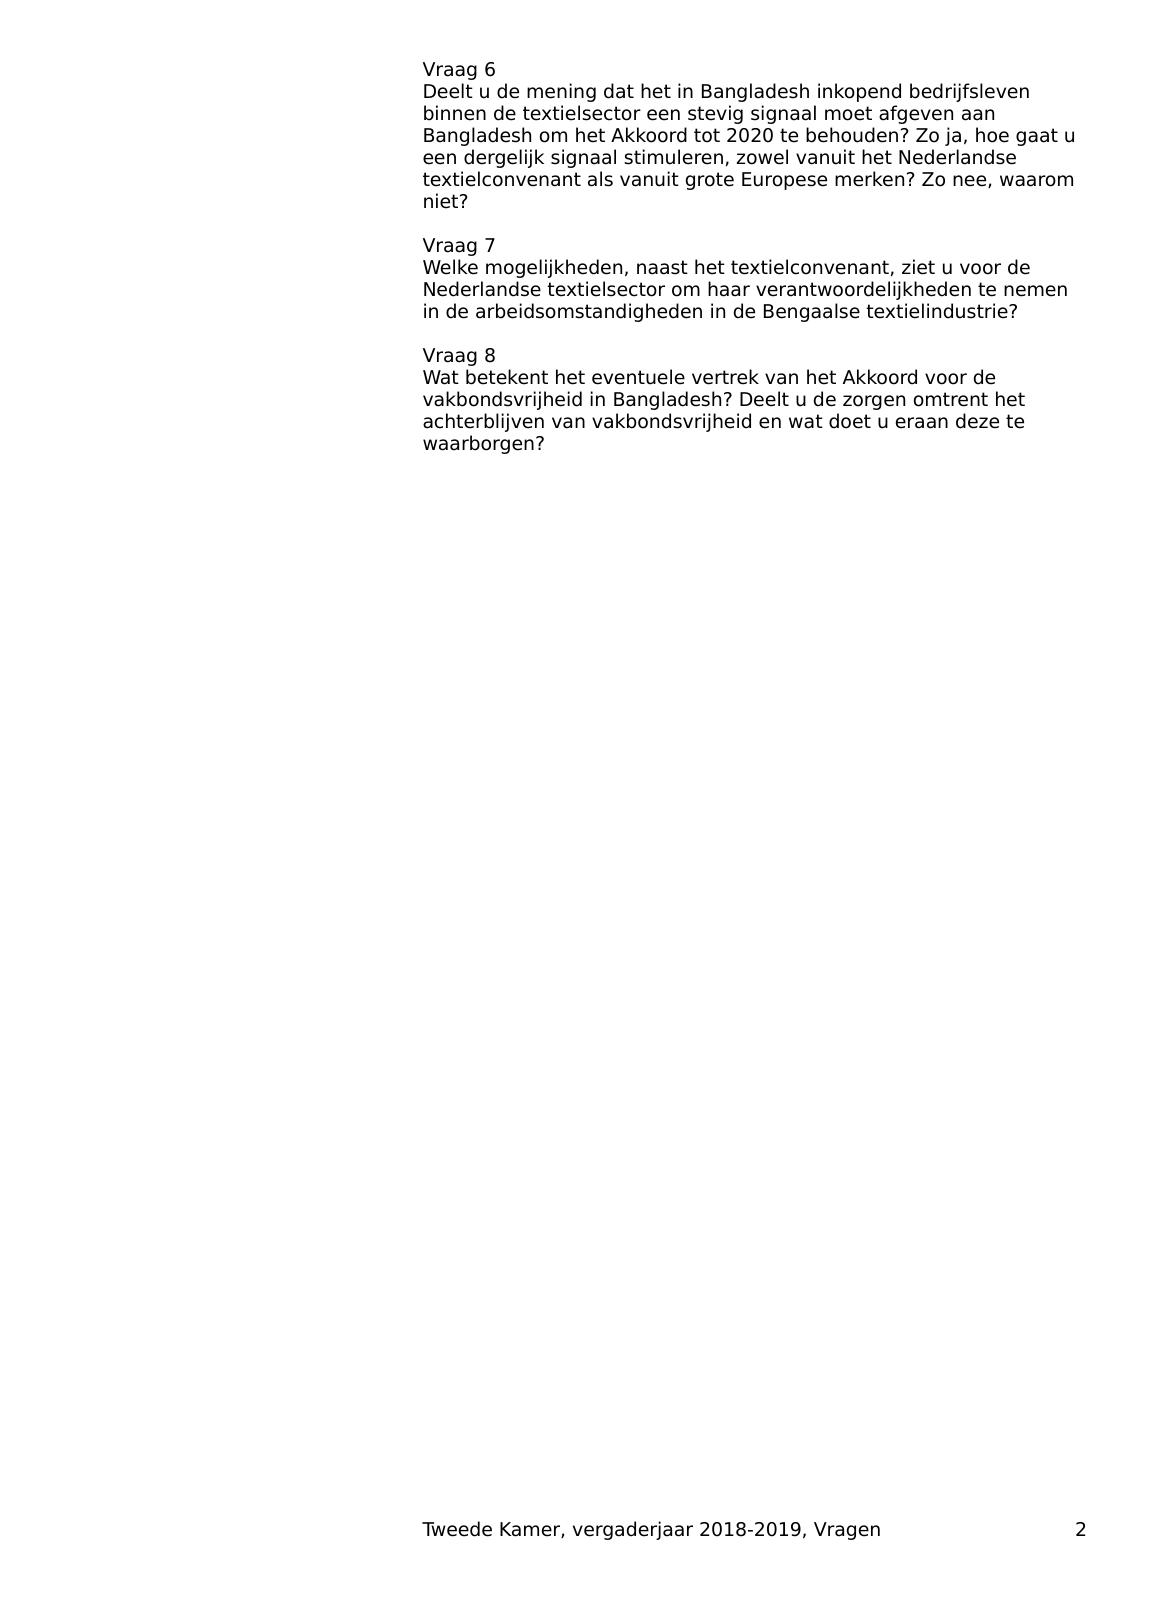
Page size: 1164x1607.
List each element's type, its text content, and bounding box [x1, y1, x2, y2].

text Vraag 8 [422, 345, 1087, 367]
text Deelt u de mening dat het in Bangladesh inkopend bedrijfsleven binnen de textielsector een stevig signaal moet afgeven aan Bangladesh om het Akkoord tot 2020 te behouden? Zo ja, hoe gaat u een dergelijk signaal stimuleren, zowel vanuit het Nederlandse textielconvenant als vanuit grote Europese merken? Zo nee, waarom niet? [422, 81, 1087, 213]
text Welke mogelijkheden, naast het textielconvenant, ziet u voor de Nederlandse textielsector om haar verantwoordelijkheden te nemen in de arbeidsomstandigheden in de Bengaalse textielindustrie? [422, 257, 1087, 323]
text Vraag 6 [422, 59, 1087, 81]
text Wat betekent het eventuele vertrek van het Akkoord voor de vakbondsvrijheid in Bangladesh? Deelt u de zorgen omtrent het achterblijven van vakbondsvrijheid en wat doet u eraan deze te waarborgen? [422, 367, 1087, 455]
text Vraag 7 [422, 235, 1087, 257]
